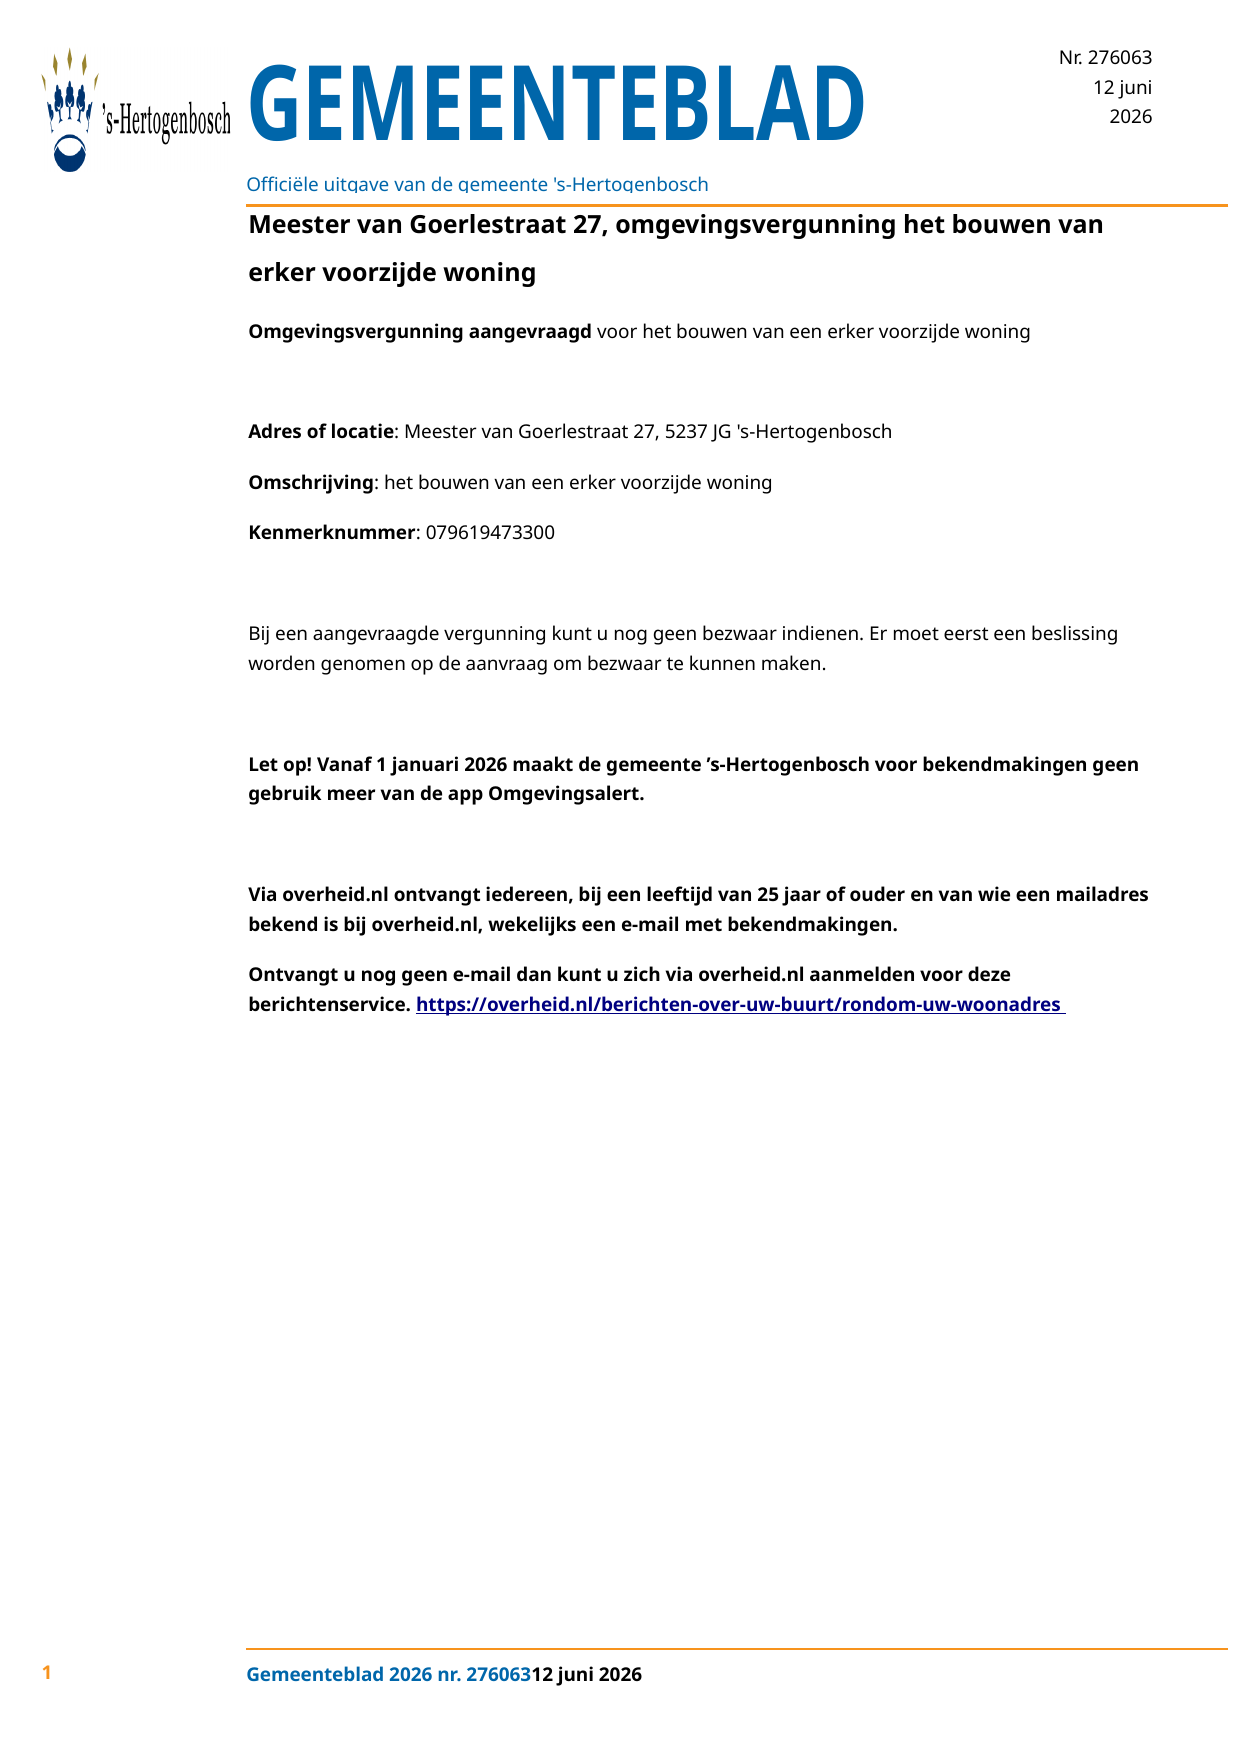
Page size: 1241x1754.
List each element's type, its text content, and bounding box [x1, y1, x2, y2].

text Let op! Vanaf 1 januari 2026 maakt de gemeente ’s-Hertogenbosch voor bekendmakingen geen gebruik meer van de app Omgevingsalert. [248, 751, 1152, 806]
text Ontvangt u nog geen e-mail dan kunt u zich via overheid.nl aanmelden voor deze berichtenservice. https://overheid.nl/berichten-over-uw-buurt/rondom-uw-woonadres [248, 961, 1152, 1017]
text Omschrijving: het bouwen van een erker voorzijde woning [248, 469, 1152, 495]
text Kenmerknummer: 079619473300 [248, 519, 1152, 545]
text Via overheid.nl ontvangt iedereen, bij een leeftijd van 25 jaar of ouder en van wie een mailadres bekend is bij overheid.nl, wekelijks een e-mail met bekendmakingen. [248, 881, 1152, 937]
text Omgevingsvergunning aangevraagd voor het bouwen van een erker voorzijde woning [248, 318, 1152, 344]
text Adres of locatie: Meester van Goerlestraat 27, 5237 JG 's-Hertogenbosch [248, 419, 1152, 444]
picture [41, 47, 231, 172]
text Meester van Goerlestraat 27, omgevingsvergunning het bouwen van erker voorzijde woning [248, 207, 1152, 288]
text Bij een aangevraagde vergunning kunt u nog geen bezwaar indienen. Er moet eerst een beslissing worden genomen op de aanvraag om bezwaar te kunnen maken. [248, 620, 1152, 676]
